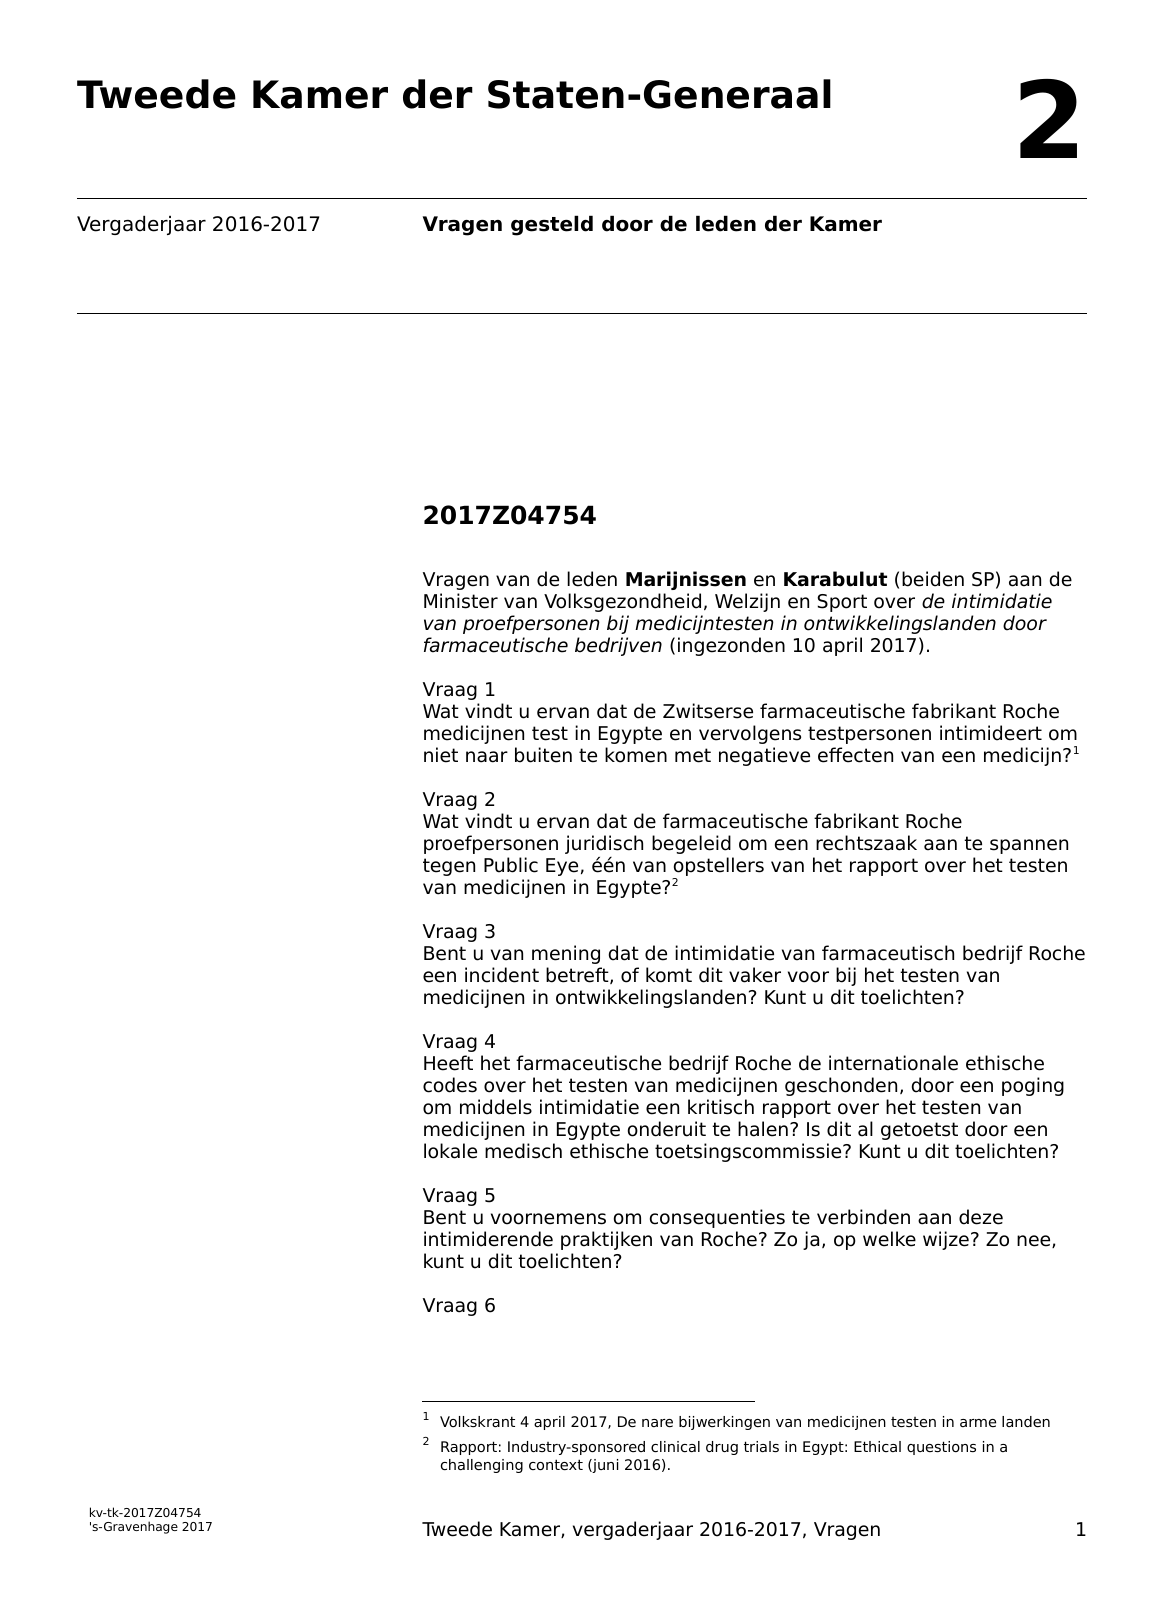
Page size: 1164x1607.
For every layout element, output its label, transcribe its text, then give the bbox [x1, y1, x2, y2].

text Bent u van mening dat de intimidatie van farmaceutisch bedrijf Roche een incident betreft, of komt dit vaker voor bij het testen van medicijnen in ontwikkelingslanden? Kunt u dit toelichten? [422, 943, 1087, 1009]
table_cell Vergaderjaar 2016-2017 [77, 199, 422, 313]
table_header 2 [886, 59, 1087, 198]
text Vraag 3 [422, 921, 1087, 943]
text Vraag 4 [422, 1031, 1087, 1053]
text Wat vindt u ervan dat de farmaceutische fabrikant Roche proefpersonen juridisch begeleid om een rechtszaak aan te spannen tegen Public Eye, één van opstellers van het rapport over het testen van medicijnen in Egypte? [422, 811, 1087, 899]
text 2017Z04754 [422, 501, 1087, 531]
table_header Tweede Kamer der Staten-Generaal [77, 59, 886, 198]
text 's-Gravenhage 2017 [88, 1520, 323, 1534]
text Heeft het farmaceutische bedrijf Roche de internationale ethische codes over het testen van medicijnen geschonden, door een poging om middels intimidatie een kritisch rapport over het testen van medicijnen in Egypte onderuit te halen? Is dit al getoetst door een lokale medisch ethische toetsingscommissie? Kunt u dit toelichten? [422, 1053, 1087, 1163]
text Vraag 5 [422, 1185, 1087, 1207]
table_cell Vragen gesteld door de leden der Kamer [422, 199, 1087, 313]
text Wat vindt u ervan dat de Zwitserse farmaceutische fabrikant Roche medicijnen test in Egypte en vervolgens testpersonen intimideert om niet naar buiten te komen met negatieve effecten van een medicijn? [422, 701, 1087, 767]
text Bent u voornemens om consequenties te verbinden aan deze intimiderende praktijken van Roche? Zo ja, op welke wijze? Zo nee, kunt u dit toelichten? [422, 1207, 1087, 1273]
text kv-tk-2017Z04754 [88, 1506, 323, 1520]
text Rapport: Industry-sponsored clinical drug trials in Egypt: Ethical questions in a challenging context (juni 2016). [422, 1435, 1087, 1474]
text Vraag 6 [422, 1295, 1087, 1317]
text Volkskrant 4 april 2017, De nare bijwerkingen van medicijnen testen in arme landen [422, 1410, 1087, 1432]
text Vragen van de leden Marijnissen en Karabulut (beiden SP) aan de Minister van Volksgezondheid, Welzijn en Sport over de intimidatie van proefpersonen bij medicijntesten in ontwikkelingslanden door farmaceutische bedrijven (ingezonden 10 april 2017). [422, 569, 1087, 657]
text Vraag 2 [422, 789, 1087, 811]
text Vraag 1 [422, 679, 1087, 701]
